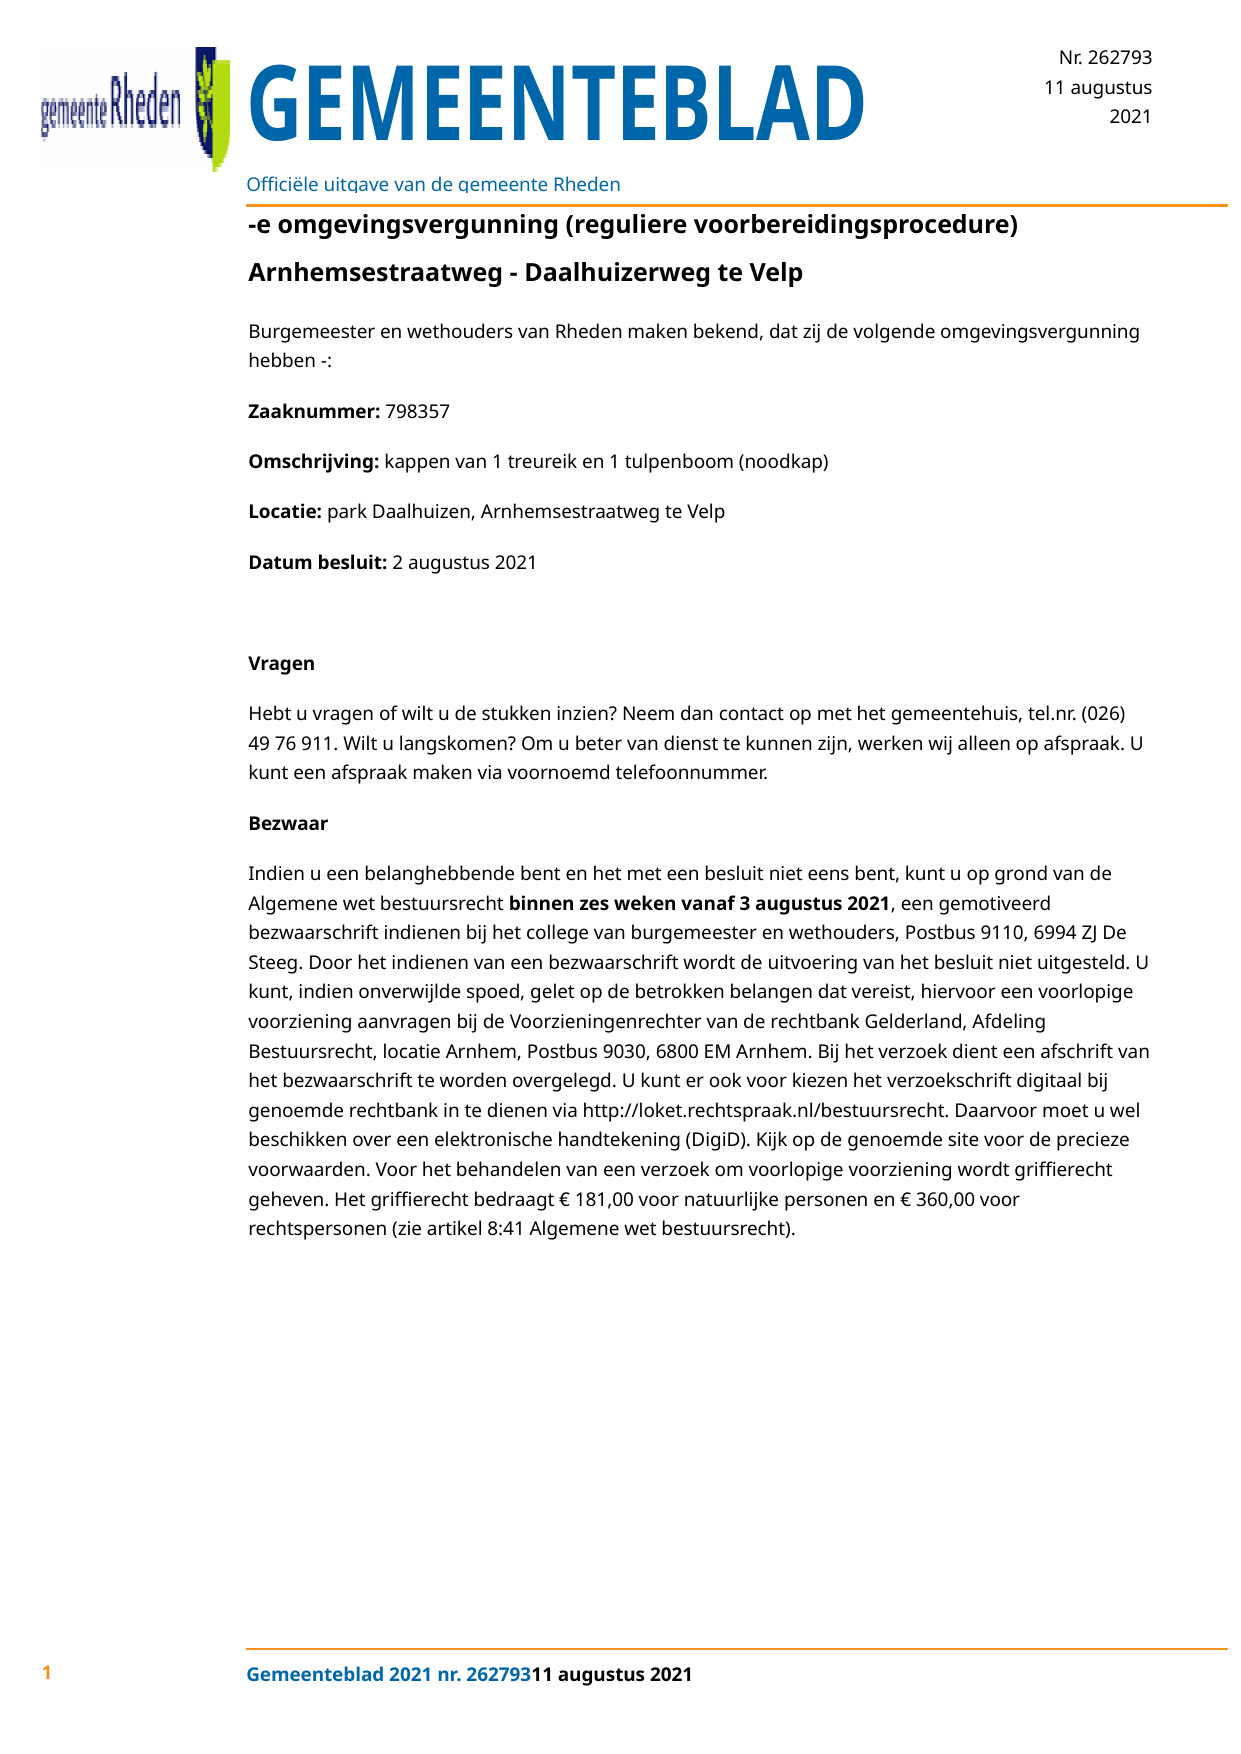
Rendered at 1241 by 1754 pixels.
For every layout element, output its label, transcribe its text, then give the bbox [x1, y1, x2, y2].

text -e omgevingsvergunning (reguliere voorbereidingsprocedure) Arnhemsestraatweg - Daalhuizerweg te Velp [248, 207, 1152, 288]
text Hebt u vragen of wilt u de stukken inzien? Neem dan contact op met het gemeentehuis, tel.nr. (026) 49 76 911. Wilt u langskomen? Om u beter van dienst te kunnen zijn, werken wij alleen op afspraak. U kunt een afspraak maken via voornoemd telefoonnummer. [248, 700, 1152, 785]
text Vragen [248, 650, 1152, 676]
text Burgemeester en wethouders van Rheden maken bekend, dat zij de volgende omgevingsvergunning hebben -: [248, 318, 1152, 373]
text Locatie: park Daalhuizen, Arnhemsestraatweg te Velp [248, 499, 1152, 524]
picture [41, 47, 231, 172]
text Omschrijving: kappen van 1 treureik en 1 tulpenboom (noodkap) [248, 448, 1152, 474]
text Indien u een belanghebbende bent en het met een besluit niet eens bent, kunt u op grond van de Algemene wet bestuursrecht binnen zes weken vanaf 3 augustus 2021, een gemotiveerd bezwaarschrift indienen bij het college van burgemeester en wethouders, Postbus 9110, 6994 ZJ De Steeg. Door het indienen van een bezwaarschrift wordt de uitvoering van het besluit niet uitgesteld. U kunt, indien onverwijlde spoed, gelet op de betrokken belangen dat vereist, hiervoor een voorlopige voorziening aanvragen bij de Voorzieningenrechter van de rechtbank Gelderland, Afdeling Bestuursrecht, locatie Arnhem, Postbus 9030, 6800 EM Arnhem. Bij het verzoek dient een afschrift van het bezwaarschrift te worden overgelegd. U kunt er ook voor kiezen het verzoekschrift digitaal bij genoemde rechtbank in te dienen via http://loket.rechtspraak.nl/bestuursrecht. Daarvoor moet u wel beschikken over een elektronische handtekening (DigiD). Kijk op de genoemde site voor de precieze voorwaarden. Voor het behandelen van een verzoek om voorlopige voorziening wordt griffierecht geheven. Het griffierecht bedraagt € 181,00 voor natuurlijke personen en € 360,00 voor rechtspersonen (zie artikel 8:41 Algemene wet bestuursrecht). [248, 860, 1152, 1241]
text Bezwaar [248, 810, 1152, 836]
text Datum besluit: 2 augustus 2021 [248, 549, 1152, 575]
text Zaaknummer: 798357 [248, 398, 1152, 424]
